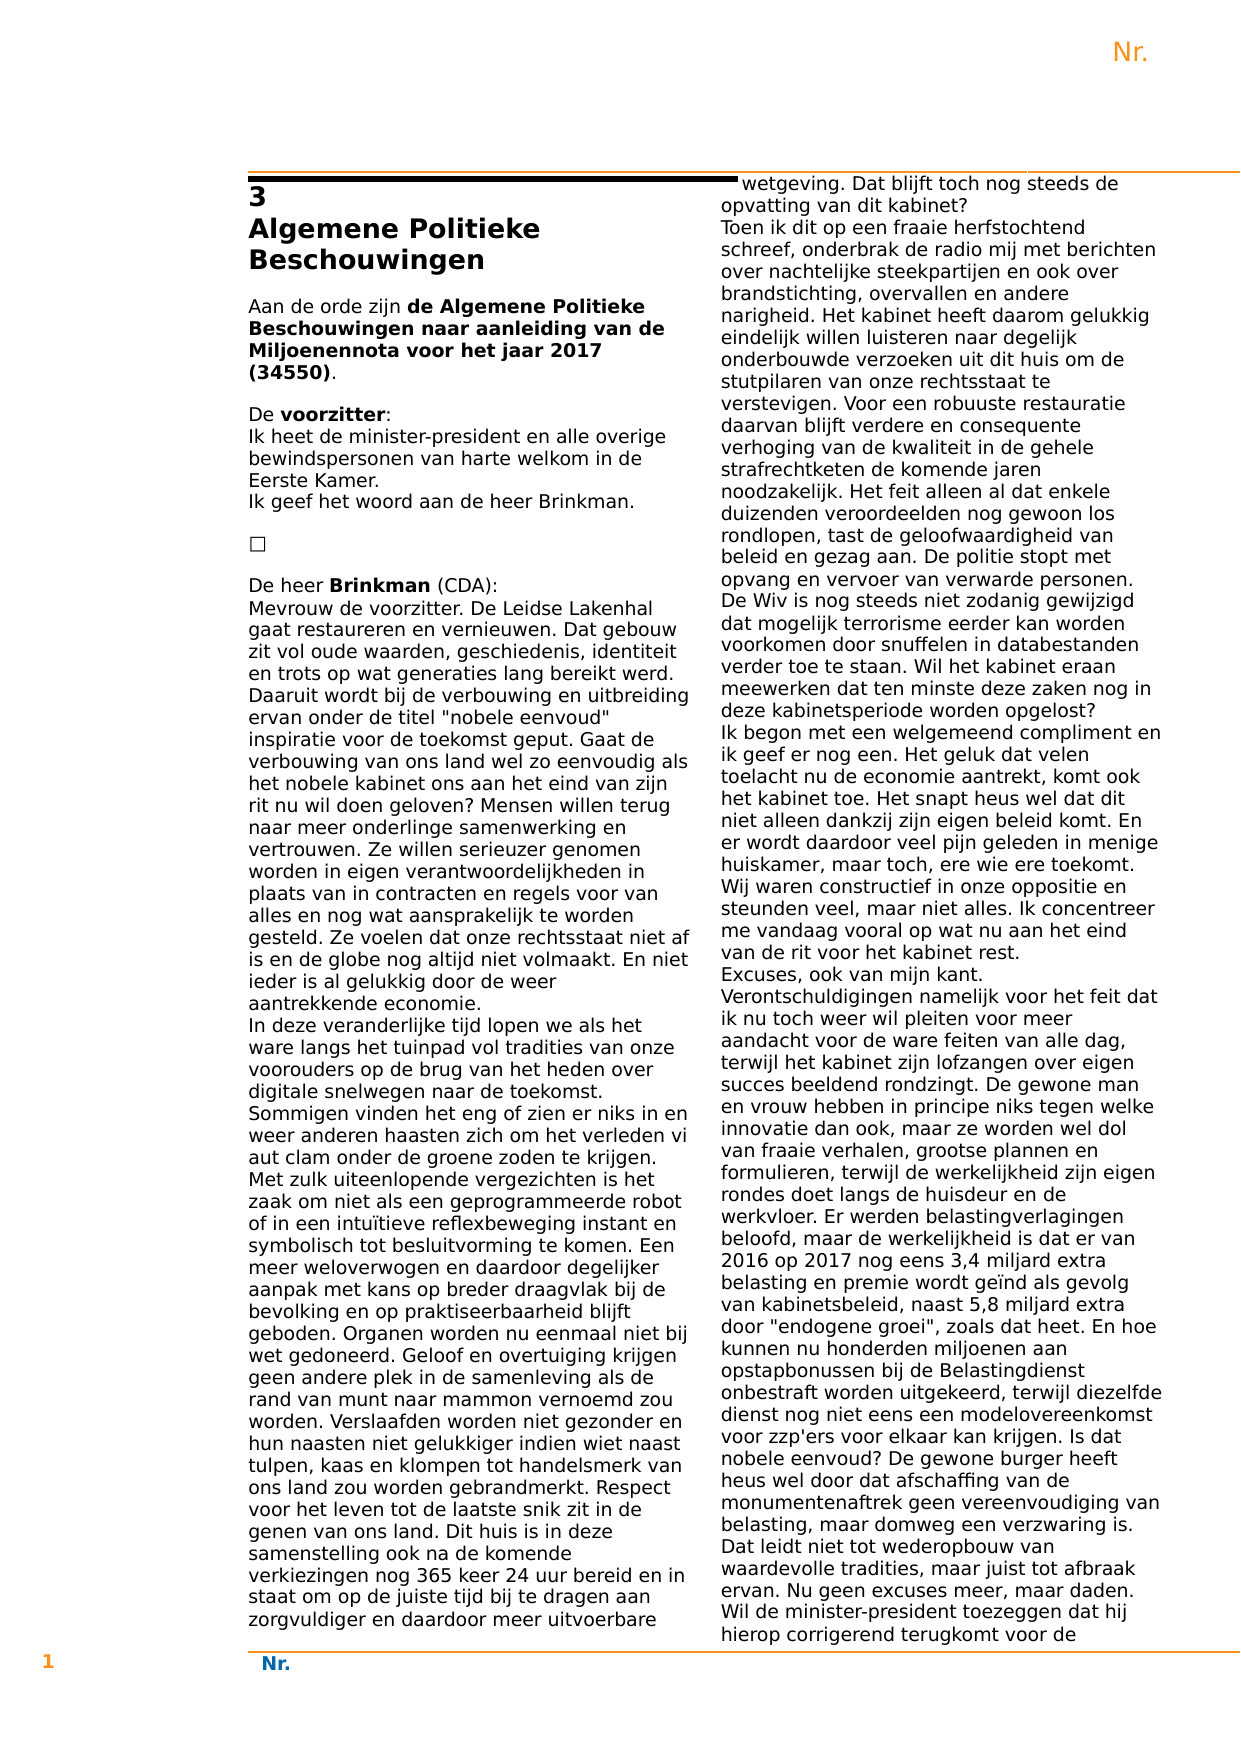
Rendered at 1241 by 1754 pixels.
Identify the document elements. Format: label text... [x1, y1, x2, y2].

title 3 Algemene Politieke Beschouwingen [248, 182, 691, 276]
text De voorzitter: [248, 403, 691, 426]
text In deze veranderlijke tijd lopen we als het ware langs het tuinpad vol tradities van onze voorouders op de brug van het heden over digitale snelwegen naar de toekomst. Sommigen vinden het eng of zien er niks in en weer anderen haasten zich om het verleden vi aut clam onder de groene zoden te krijgen. Met zulk uiteenlopende vergezichten is het zaak om niet als een geprogrammeerde robot of in een intuïtieve reflexbeweging instant en symbolisch tot besluitvorming te komen. Een meer weloverwogen en daardoor degelijker aanpak met kans op breder draagvlak bij de bevolking en op praktiseerbaarheid blijft geboden. Organen worden nu eenmaal niet bij wet gedoneerd. Geloof en overtuiging krijgen geen andere plek in de samenleving als de rand van munt naar mammon vernoemd zou worden. Verslaafden worden niet gezonder en hun naasten niet gelukkiger indien wiet naast tulpen, kaas en klompen tot handelsmerk van ons land zou worden gebrandmerkt. Respect voor het leven tot de laatste snik zit in de genen van ons land. Dit huis is in deze samenstelling ook na de komende verkiezingen nog 365 keer 24 uur bereid en in staat om op de juiste tijd bij te dragen aan zorgvuldiger en daardoor meer uitvoerbare [248, 1015, 691, 1630]
text Toen ik dit op een fraaie herfstochtend schreef, onderbrak de radio mij met berichten over nachtelijke steekpartijen en ook over brandstichting, overvallen en andere narigheid. Het kabinet heeft daarom gelukkig eindelijk willen luisteren naar degelijk onderbouwde verzoeken uit dit huis om de stutpilaren van onze rechtsstaat te verstevigen. Voor een robuuste restauratie daarvan blijft verdere en consequente verhoging van de kwaliteit in de gehele strafrechtketen de komende jaren noodzakelijk. Het feit alleen al dat enkele duizenden veroordeelden nog gewoon los rondlopen, tast de geloofwaardigheid van beleid en gezag aan. De politie stopt met opvang en vervoer van verwarde personen. De Wiv is nog steeds niet zodanig gewijzigd dat mogelijk terrorisme eerder kan worden voorkomen door snuffelen in databestanden verder toe te staan. Wil het kabinet eraan meewerken dat ten minste deze zaken nog in deze kabinetsperiode worden opgelost? [721, 217, 1163, 722]
text Ik begon met een welgemeend compliment en ik geef er nog een. Het geluk dat velen toelacht nu de economie aantrekt, komt ook het kabinet toe. Het snapt heus wel dat dit niet alleen dankzij zijn eigen beleid komt. En er wordt daardoor veel pijn geleden in menige huiskamer, maar toch, ere wie ere toekomt. Wij waren constructief in onze oppositie en steunden veel, maar niet alles. Ik concentreer me vandaag vooral op wat nu aan het eind van de rit voor het kabinet rest. [721, 722, 1163, 964]
text Aan de orde zijn de Algemene Politieke Beschouwingen naar aanleiding van de Miljoenennota voor het jaar 2017 (34550). [248, 296, 691, 383]
text Ik geef het woord aan de heer Brinkman. [248, 491, 691, 513]
text wetgeving. Dat blijft toch nog steeds de opvatting van dit kabinet? [721, 173, 1163, 217]
text Excuses, ook van mijn kant. Verontschuldigingen namelijk voor het feit dat ik nu toch weer wil pleiten voor meer aandacht voor de ware feiten van alle dag, terwijl het kabinet zijn lofzangen over eigen succes beeldend rondzingt. De gewone man en vrouw hebben in principe niks tegen welke innovatie dan ook, maar ze worden wel dol van fraaie verhalen, grootse plannen en formulieren, terwijl de werkelijkheid zijn eigen rondes doet langs de huisdeur en de werkvloer. Er werden belastingverlagingen beloofd, maar de werkelijkheid is dat er van 2016 op 2017 nog eens 3,4 miljard extra belasting en premie wordt geïnd als gevolg van kabinetsbeleid, naast 5,8 miljard extra door "endogene groei", zoals dat heet. En hoe kunnen nu honderden miljoenen aan opstapbonussen bij de Belastingdienst onbestraft worden uitgekeerd, terwijl diezelfde dienst nog niet eens een modelovereenkomst voor zzp'ers voor elkaar kan krijgen. Is dat nobele eenvoud? De gewone burger heeft heus wel door dat afschaffing van de monumentenaftrek geen vereenvoudiging van belasting, maar domweg een verzwaring is. Dat leidt niet tot wederopbouw van waardevolle tradities, maar juist tot afbraak ervan. Nu geen excuses meer, maar daden. Wil de minister-president toezeggen dat hij hierop corrigerend terugkomt voor de [721, 964, 1163, 1645]
text Mevrouw de voorzitter. De Leidse Lakenhal gaat restaureren en vernieuwen. Dat gebouw zit vol oude waarden, geschiedenis, identiteit en trots op wat generaties lang bereikt werd. Daaruit wordt bij de verbouwing en uitbreiding ervan onder de titel "nobele eenvoud" inspiratie voor de toekomst geput. Gaat de verbouwing van ons land wel zo eenvoudig als het nobele kabinet ons aan het eind van zijn rit nu wil doen geloven? Mensen willen terug naar meer onderlinge samenwerking en vertrouwen. Ze willen serieuzer genomen worden in eigen verantwoordelijkheden in plaats van in contracten en regels voor van alles en nog wat aansprakelijk te worden gesteld. Ze voelen dat onze rechtsstaat niet af is en de globe nog altijd niet volmaakt. En niet ieder is al gelukkig door de weer aantrekkende economie. [248, 597, 691, 1015]
text ⬜ [248, 533, 691, 555]
text Ik heet de minister-president en alle overige bewindspersonen van harte welkom in de Eerste Kamer. [248, 426, 691, 491]
text De heer Brinkman (CDA): [248, 575, 691, 597]
